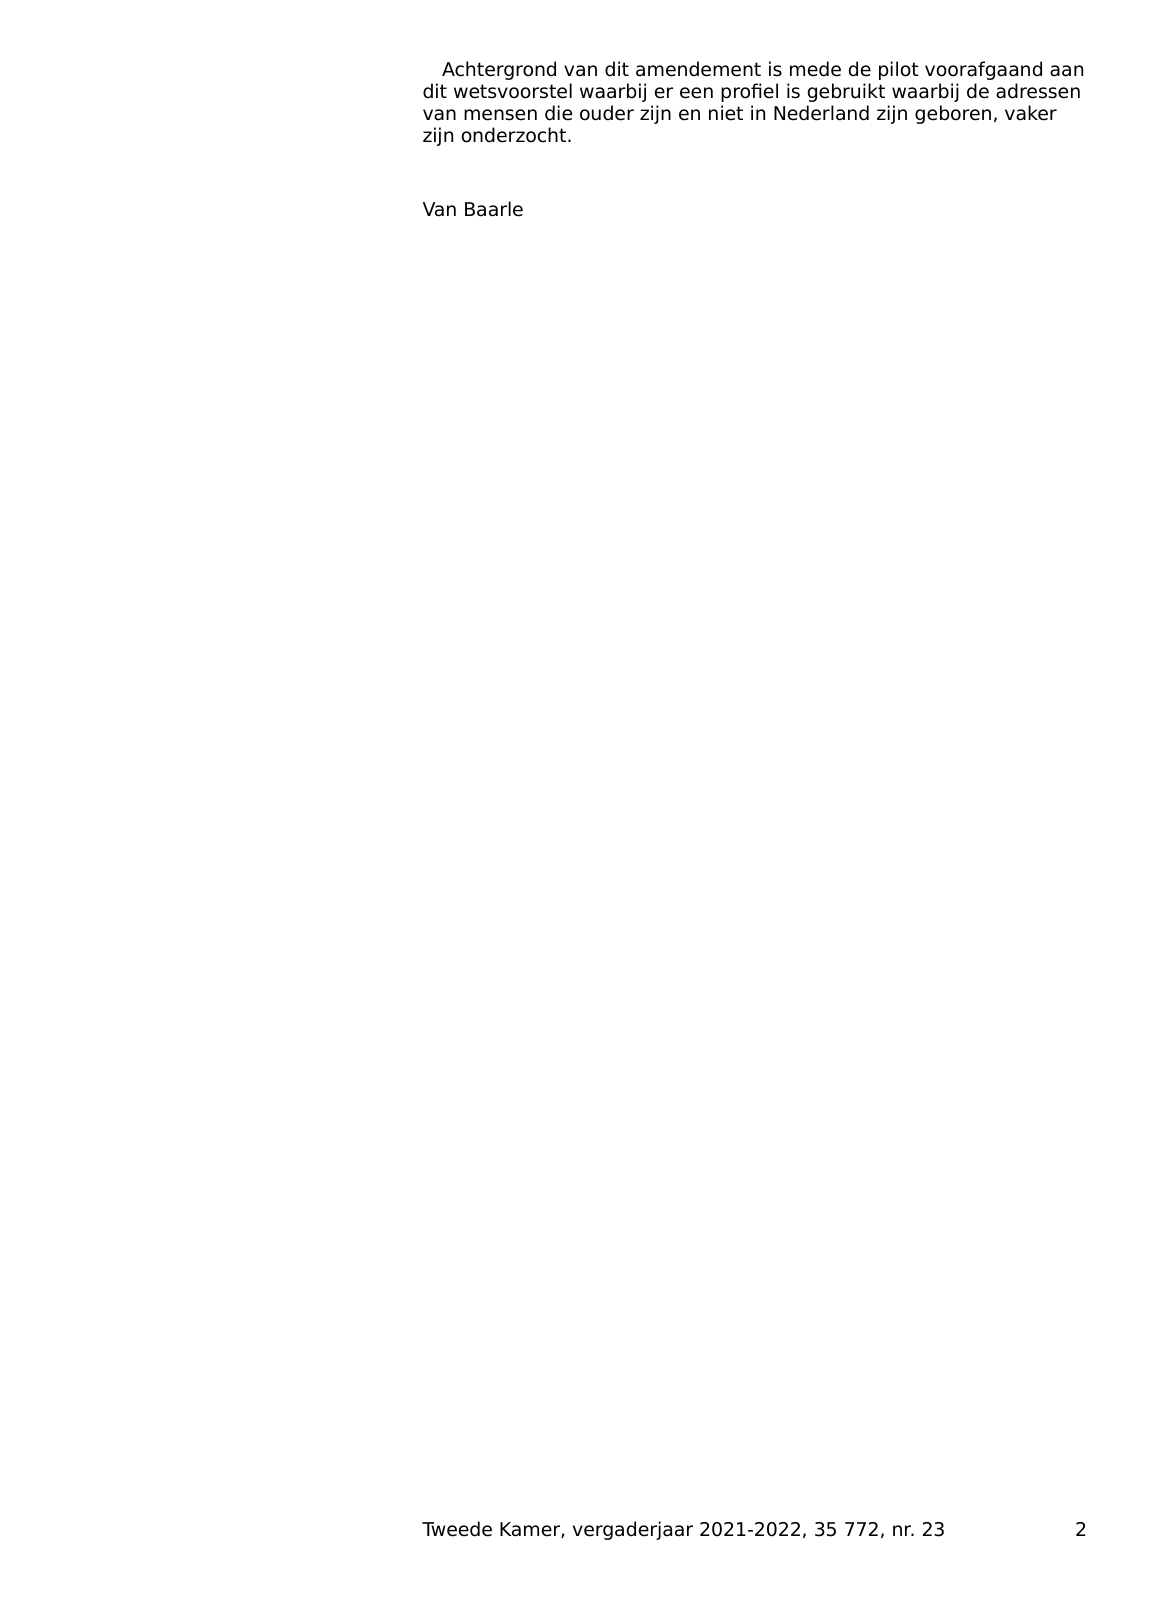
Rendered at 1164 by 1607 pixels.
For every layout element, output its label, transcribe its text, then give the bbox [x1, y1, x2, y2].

text Achtergrond van dit amendement is mede de pilot voorafgaand aan dit wetsvoorstel waarbij er een profiel is gebruikt waarbij de adressen van mensen die ouder zijn en niet in Nederland zijn geboren, vaker zijn onderzocht. [422, 59, 1087, 147]
text Van Baarle [422, 177, 1087, 221]
